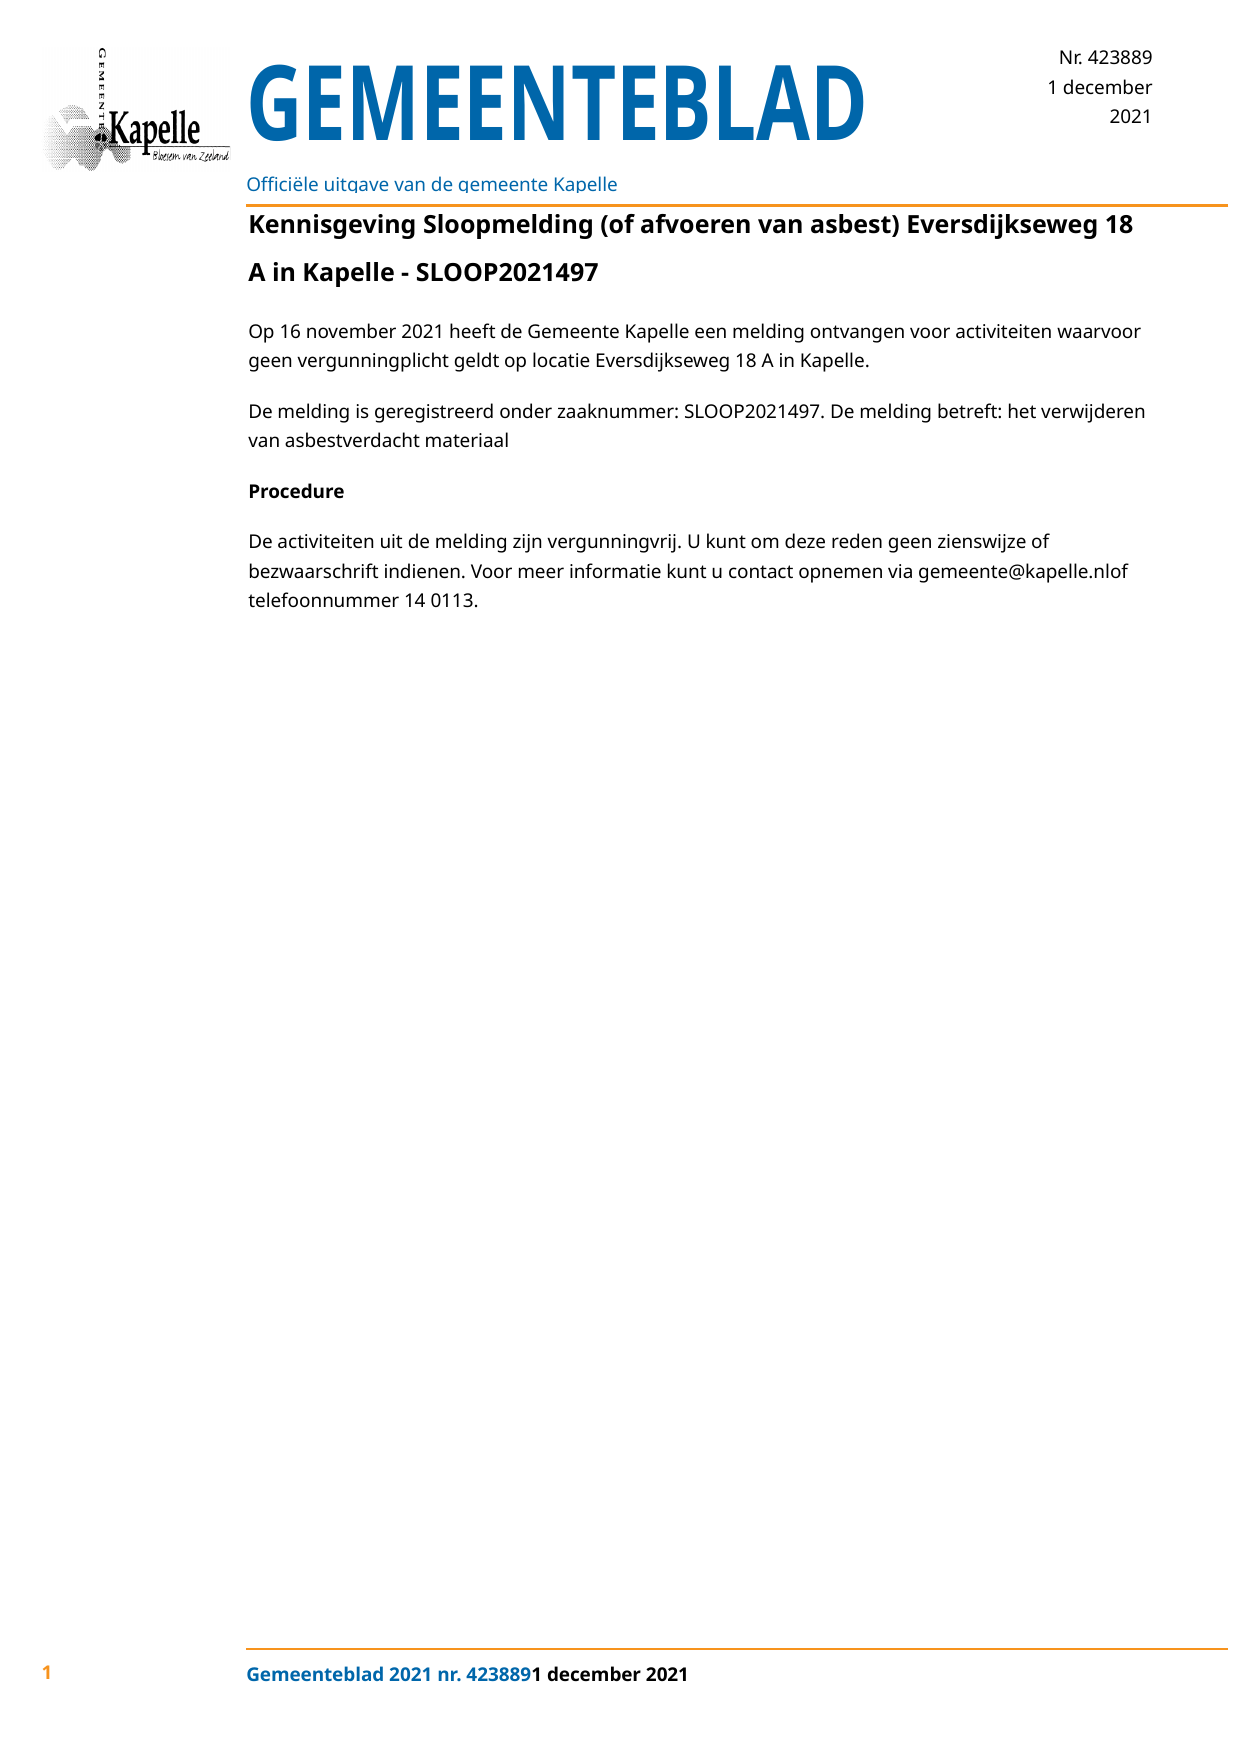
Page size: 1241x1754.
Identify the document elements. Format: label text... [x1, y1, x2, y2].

text Procedure [248, 478, 1152, 504]
picture [41, 47, 231, 172]
text De activiteiten uit de melding zijn vergunningvrij. U kunt om deze reden geen zienswijze of bezwaarschrift indienen. Voor meer informatie kunt u contact opnemen via gemeente@kapelle.nlof telefoonnummer 14 0113. [248, 528, 1152, 613]
text De melding is geregistreerd onder zaaknummer: SLOOP2021497. De melding betreft: het verwijderen van asbestverdacht materiaal [248, 398, 1152, 453]
text Kennisgeving Sloopmelding (of afvoeren van asbest) Eversdijkseweg 18 A in Kapelle - SLOOP2021497 [248, 207, 1152, 288]
text Op 16 november 2021 heeft de Gemeente Kapelle een melding ontvangen voor activiteiten waarvoor geen vergunningplicht geldt op locatie Eversdijkseweg 18 A in Kapelle. [248, 318, 1152, 373]
